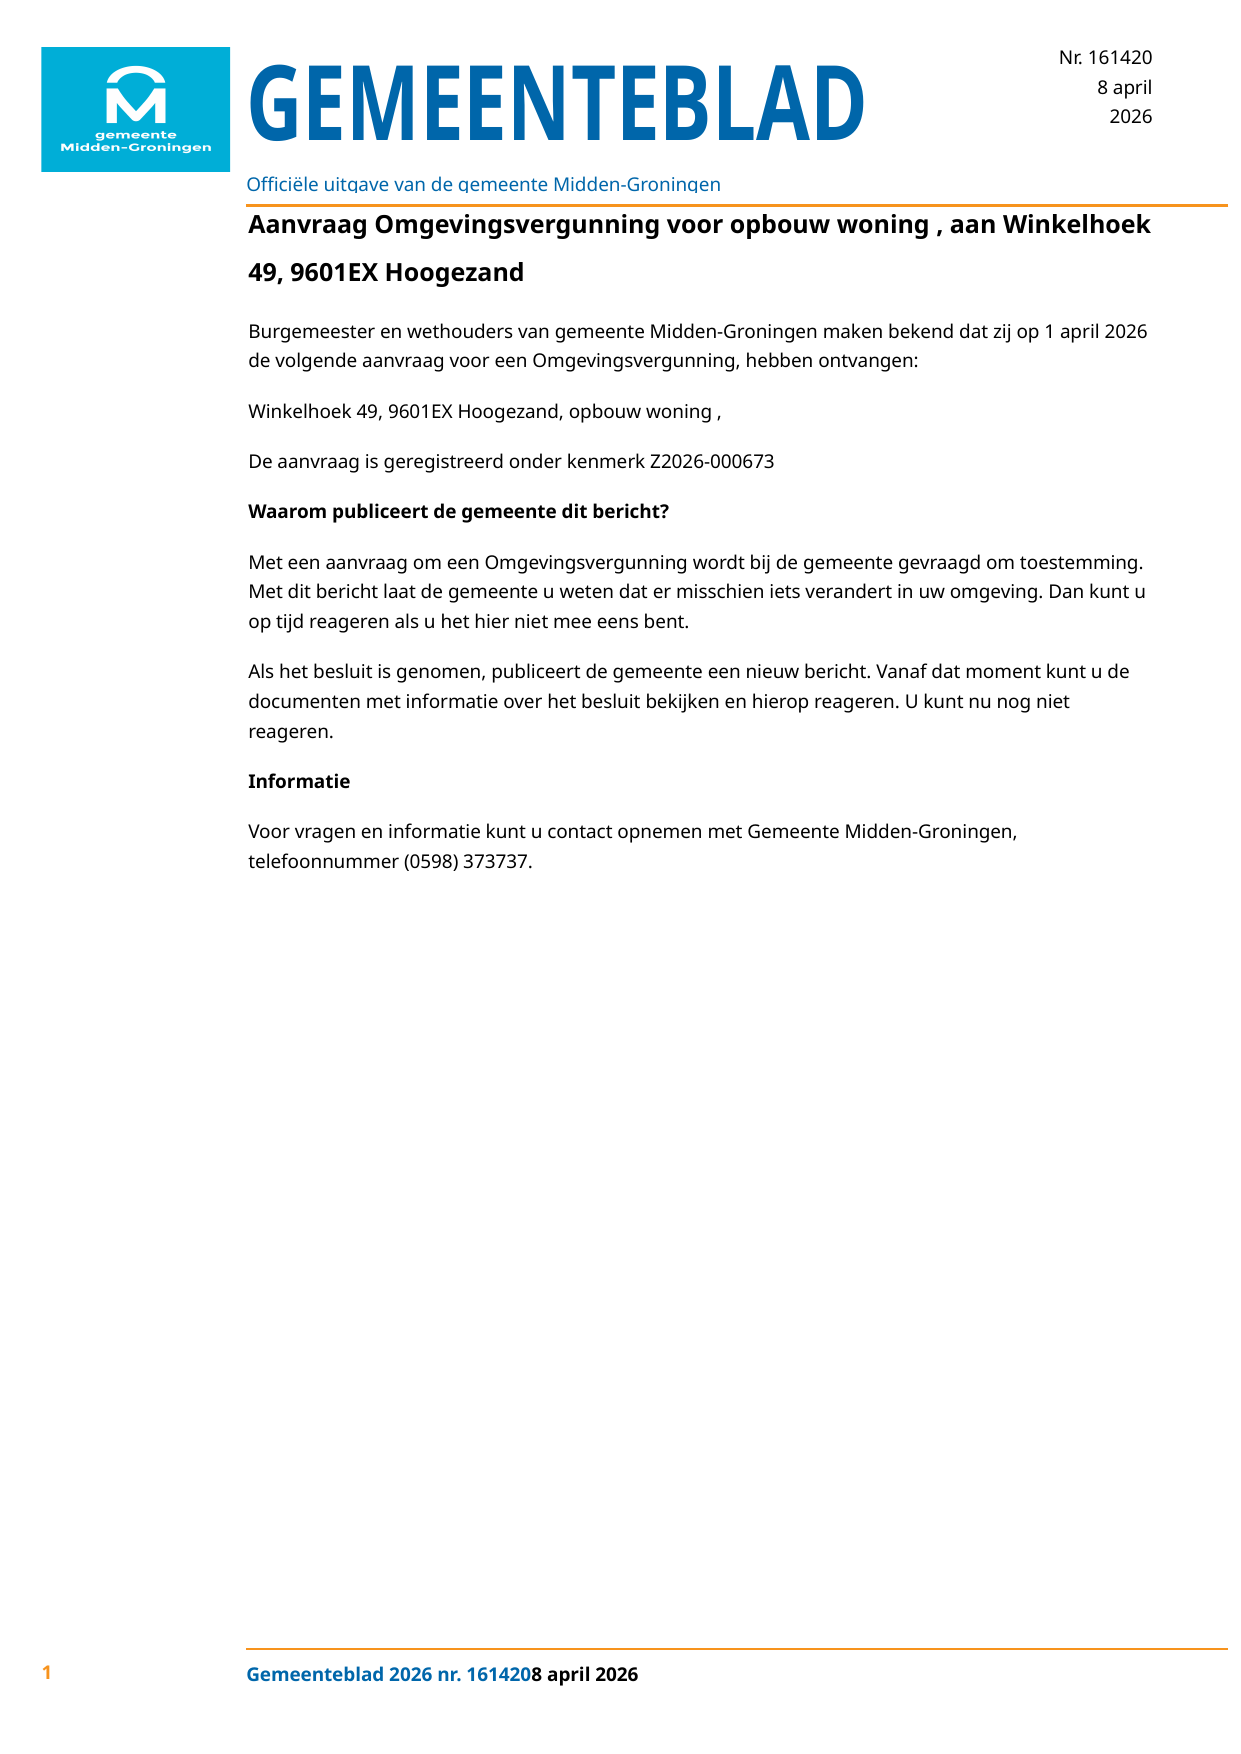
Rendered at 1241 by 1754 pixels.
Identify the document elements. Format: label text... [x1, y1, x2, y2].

picture [107, 89, 165, 122]
picture [108, 66, 164, 82]
text Voor vragen en informatie kunt u contact opnemen met Gemeente Midden-Groningen, telefoonnummer (0598) 373737. [248, 819, 1152, 874]
text Als het besluit is genomen, publiceert de gemeente een nieuw bericht. Vanaf dat moment kunt u de documenten met informatie over het besluit bekijken en hierop reageren. U kunt nu nog niet reageren. [248, 659, 1152, 744]
text Aanvraag Omgevingsvergunning voor opbouw woning , aan Winkelhoek 49, 9601EX Hoogezand [248, 207, 1152, 288]
picture [184, 146, 190, 153]
text De aanvraag is geregistreerd onder kenmerk Z2026-000673 [248, 448, 1152, 474]
text Waarom publiceert de gemeente dit bericht? [248, 499, 1152, 524]
text Informatie [248, 768, 1152, 794]
text Burgemeester en wethouders van gemeente Midden-Groningen maken bekend dat zij op 1 april 2026 de volgende aanvraag voor een Omgevingsvergunning, hebben ontvangen: [248, 318, 1152, 373]
text Winkelhoek 49, 9601EX Hoogezand, opbouw woning , [248, 398, 1152, 424]
text Met een aanvraag om een Omgevingsvergunning wordt bij de gemeente gevraagd om toestemming. Met dit bericht laat de gemeente u weten dat er misschien iets verandert in uw omgeving. Dan kunt u op tijd reageren als u het hier niet mee eens bent. [248, 549, 1152, 634]
